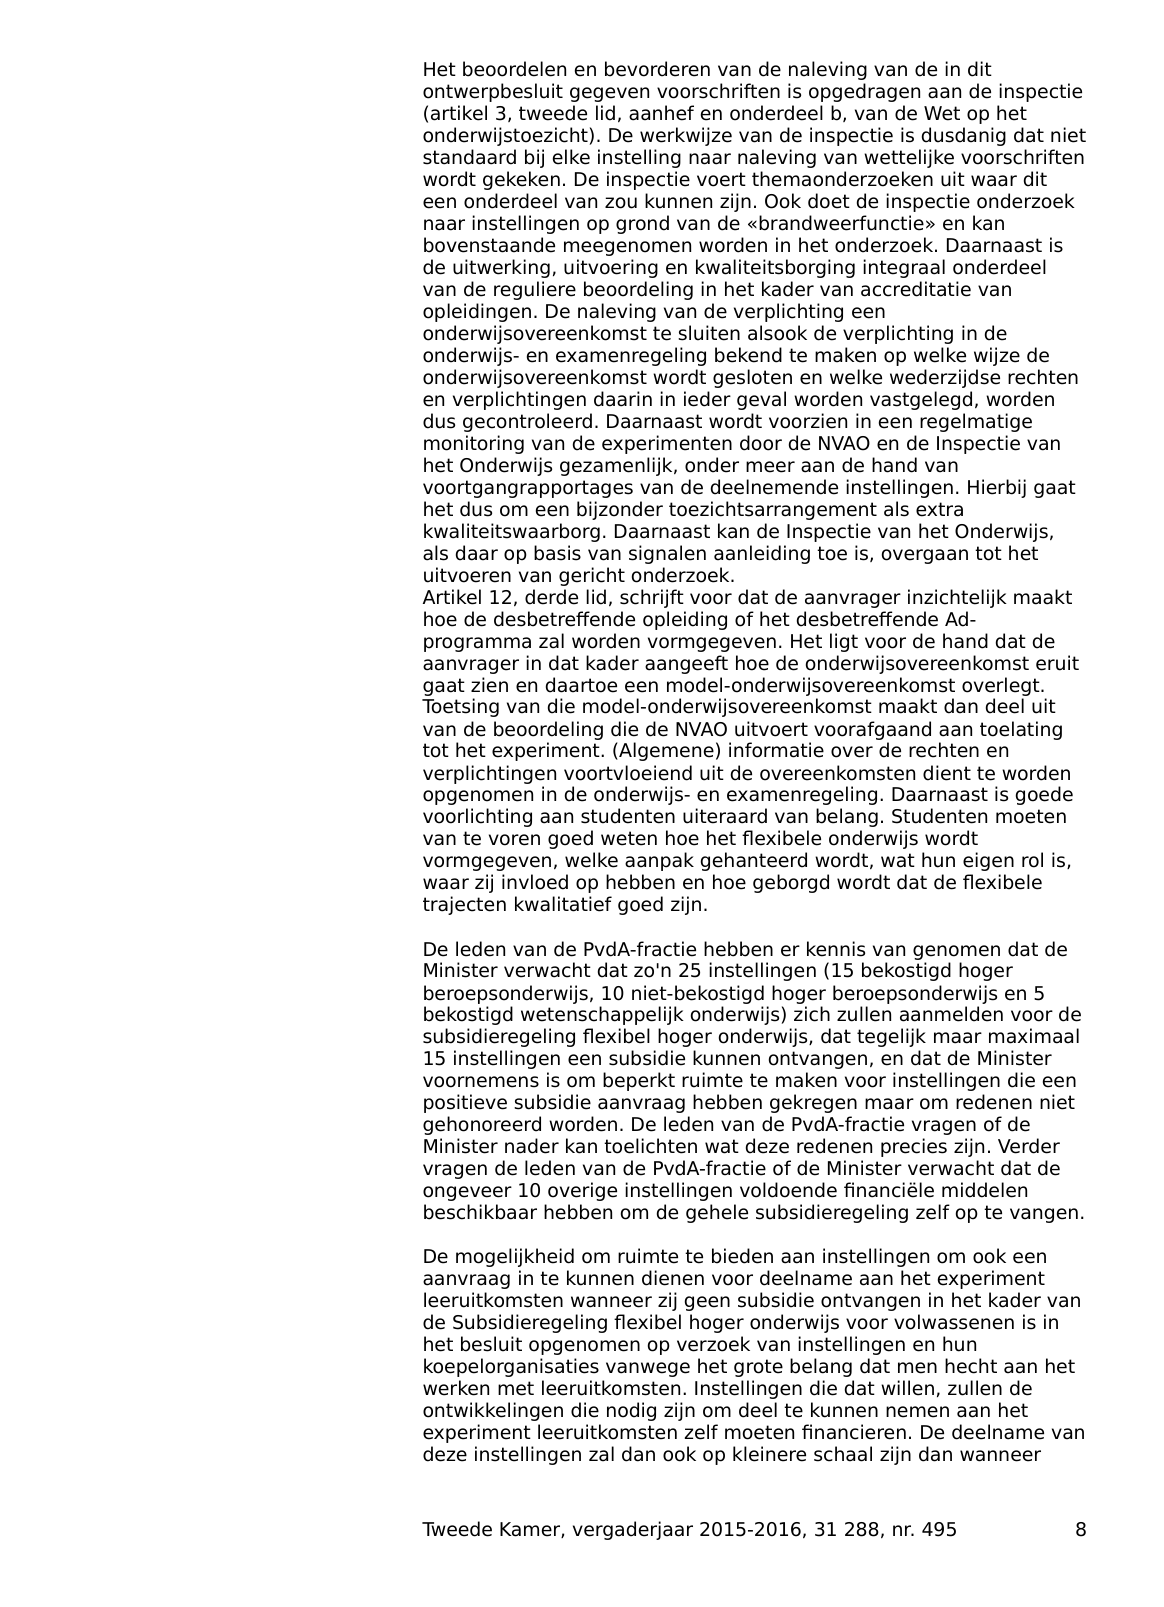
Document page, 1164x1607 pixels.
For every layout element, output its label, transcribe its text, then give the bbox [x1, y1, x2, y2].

text De leden van de PvdA-fractie hebben er kennis van genomen dat de Minister verwacht dat zo'n 25 instellingen (15 bekostigd hoger beroepsonderwijs, 10 niet-bekostigd hoger beroepsonderwijs en 5 bekostigd wetenschappelijk onderwijs) zich zullen aanmelden voor de subsidieregeling flexibel hoger onderwijs, dat tegelijk maar maximaal 15 instellingen een subsidie kunnen ontvangen, en dat de Minister voornemens is om beperkt ruimte te maken voor instellingen die een positieve subsidie aanvraag hebben gekregen maar om redenen niet gehonoreerd worden. De leden van de PvdA-fractie vragen of de Minister nader kan toelichten wat deze redenen precies zijn. Verder vragen de leden van de PvdA-fractie of de Minister verwacht dat de ongeveer 10 overige instellingen voldoende financiële middelen beschikbaar hebben om de gehele subsidieregeling zelf op te vangen. [422, 938, 1087, 1224]
text Het beoordelen en bevorderen van de naleving van de in dit ontwerpbesluit gegeven voorschriften is opgedragen aan de inspectie (artikel 3, tweede lid, aanhef en onderdeel b, van de Wet op het onderwijstoezicht). De werkwijze van de inspectie is dusdanig dat niet standaard bij elke instelling naar naleving van wettelijke voorschriften wordt gekeken. De inspectie voert themaonderzoeken uit waar dit een onderdeel van zou kunnen zijn. Ook doet de inspectie onderzoek naar instellingen op grond van de «brandweerfunctie» en kan bovenstaande meegenomen worden in het onderzoek. Daarnaast is de uitwerking, uitvoering en kwaliteitsborging integraal onderdeel van de reguliere beoordeling in het kader van accreditatie van opleidingen. De naleving van de verplichting een onderwijsovereenkomst te sluiten alsook de verplichting in de onderwijs- en examenregeling bekend te maken op welke wijze de onderwijsovereenkomst wordt gesloten en welke wederzijdse rechten en verplichtingen daarin in ieder geval worden vastgelegd, worden dus gecontroleerd. Daarnaast wordt voorzien in een regelmatige monitoring van de experimenten door de NVAO en de Inspectie van het Onderwijs gezamenlijk, onder meer aan de hand van voortgangrapportages van de deelnemende instellingen. Hierbij gaat het dus om een bijzonder toezichtsarrangement als extra kwaliteitswaarborg. Daarnaast kan de Inspectie van het Onderwijs, als daar op basis van signalen aanleiding toe is, overgaan tot het uitvoeren van gericht onderzoek. [422, 59, 1087, 587]
text Artikel 12, derde lid, schrijft voor dat de aanvrager inzichtelijk maakt hoe de desbetreffende opleiding of het desbetreffende Ad-programma zal worden vormgegeven. Het ligt voor de hand dat de aanvrager in dat kader aangeeft hoe de onderwijsovereenkomst eruit gaat zien en daartoe een model-onderwijsovereenkomst overlegt. Toetsing van die model-onderwijsovereenkomst maakt dan deel uit van de beoordeling die de NVAO uitvoert voorafgaand aan toelating tot het experiment. (Algemene) informatie over de rechten en verplichtingen voortvloeiend uit de overeenkomsten dient te worden opgenomen in de onderwijs- en examenregeling. Daarnaast is goede voorlichting aan studenten uiteraard van belang. Studenten moeten van te voren goed weten hoe het flexibele onderwijs wordt vormgegeven, welke aanpak gehanteerd wordt, wat hun eigen rol is, waar zij invloed op hebben en hoe geborgd wordt dat de flexibele trajecten kwalitatief goed zijn. [422, 587, 1087, 916]
text De mogelijkheid om ruimte te bieden aan instellingen om ook een aanvraag in te kunnen dienen voor deelname aan het experiment leeruitkomsten wanneer zij geen subsidie ontvangen in het kader van de Subsidieregeling flexibel hoger onderwijs voor volwassenen is in het besluit opgenomen op verzoek van instellingen en hun koepelorganisaties vanwege het grote belang dat men hecht aan het werken met leeruitkomsten. Instellingen die dat willen, zullen de ontwikkelingen die nodig zijn om deel te kunnen nemen aan het experiment leeruitkomsten zelf moeten financieren. De deelname van deze instellingen zal dan ook op kleinere schaal zijn dan wanneer [422, 1246, 1087, 1466]
